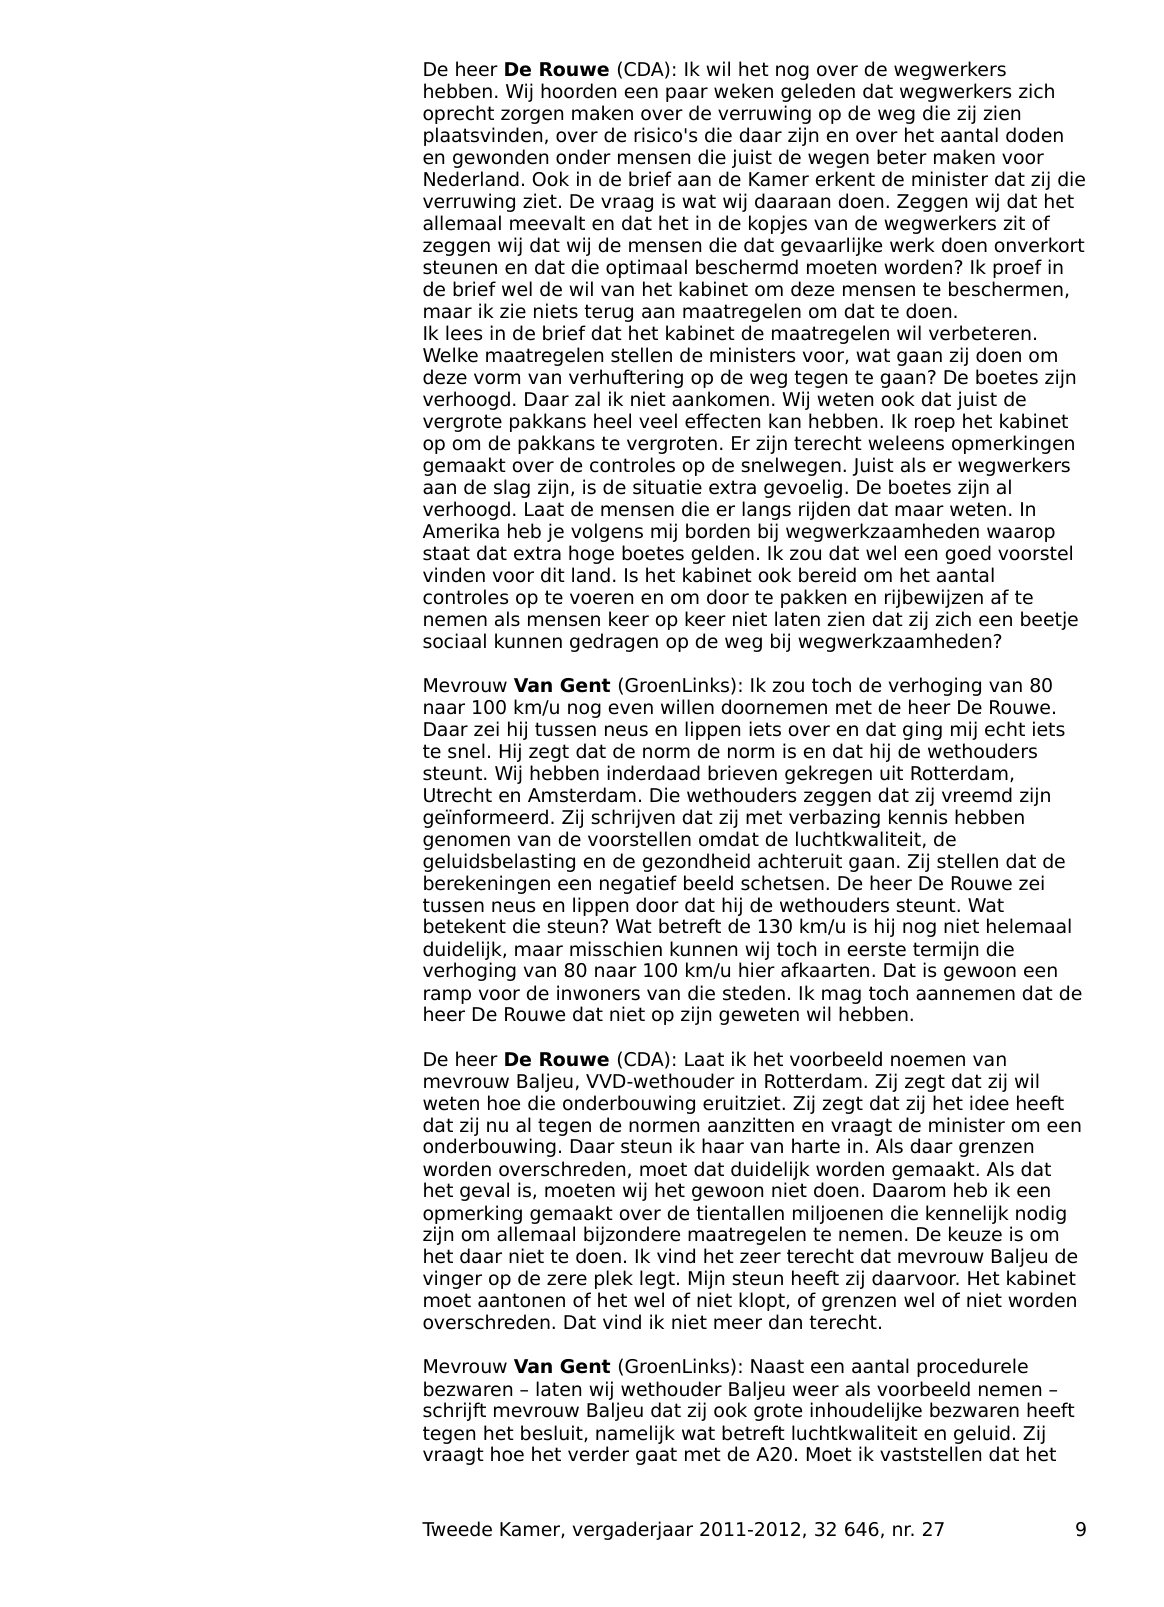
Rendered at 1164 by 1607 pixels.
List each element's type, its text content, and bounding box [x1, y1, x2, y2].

text Ik lees in de brief dat het kabinet de maatregelen wil verbeteren. Welke maatregelen stellen de ministers voor, wat gaan zij doen om deze vorm van verhuftering op de weg tegen te gaan? De boetes zijn verhoogd. Daar zal ik niet aankomen. Wij weten ook dat juist de vergrote pakkans heel veel effecten kan hebben. Ik roep het kabinet op om de pakkans te vergroten. Er zijn terecht weleens opmerkingen gemaakt over de controles op de snelwegen. Juist als er wegwerkers aan de slag zijn, is de situatie extra gevoelig. De boetes zijn al verhoogd. Laat de mensen die er langs rijden dat maar weten. In Amerika heb je volgens mij borden bij wegwerkzaamheden waarop staat dat extra hoge boetes gelden. Ik zou dat wel een goed voorstel vinden voor dit land. Is het kabinet ook bereid om het aantal controles op te voeren en om door te pakken en rijbewijzen af te nemen als mensen keer op keer niet laten zien dat zij zich een beetje sociaal kunnen gedragen op de weg bij wegwerkzaamheden? [422, 323, 1087, 652]
text De heer De Rouwe (CDA): Ik wil het nog over de wegwerkers hebben. Wij hoorden een paar weken geleden dat wegwerkers zich oprecht zorgen maken over de verruwing op de weg die zij zien plaatsvinden, over de risico's die daar zijn en over het aantal doden en gewonden onder mensen die juist de wegen beter maken voor Nederland. Ook in de brief aan de Kamer erkent de minister dat zij die verruwing ziet. De vraag is wat wij daaraan doen. Zeggen wij dat het allemaal meevalt en dat het in de kopjes van de wegwerkers zit of zeggen wij dat wij de mensen die dat gevaarlijke werk doen onverkort steunen en dat die optimaal beschermd moeten worden? Ik proef in de brief wel de wil van het kabinet om deze mensen te beschermen, maar ik zie niets terug aan maatregelen om dat te doen. [422, 59, 1087, 323]
text Mevrouw Van Gent (GroenLinks): Naast een aantal procedurele bezwaren – laten wij wethouder Baljeu weer als voorbeeld nemen – schrijft mevrouw Baljeu dat zij ook grote inhoudelijke bezwaren heeft tegen het besluit, namelijk wat betreft luchtkwaliteit en geluid. Zij vraagt hoe het verder gaat met de A20. Moet ik vaststellen dat het [422, 1356, 1087, 1466]
text Mevrouw Van Gent (GroenLinks): Ik zou toch de verhoging van 80 naar 100 km/u nog even willen doornemen met de heer De Rouwe. Daar zei hij tussen neus en lippen iets over en dat ging mij echt iets te snel. Hij zegt dat de norm de norm is en dat hij de wethouders steunt. Wij hebben inderdaad brieven gekregen uit Rotterdam, Utrecht en Amsterdam. Die wethouders zeggen dat zij vreemd zijn geïnformeerd. Zij schrijven dat zij met verbazing kennis hebben genomen van de voorstellen omdat de luchtkwaliteit, de geluidsbelasting en de gezondheid achteruit gaan. Zij stellen dat de berekeningen een negatief beeld schetsen. De heer De Rouwe zei tussen neus en lippen door dat hij de wethouders steunt. Wat betekent die steun? Wat betreft de 130 km/u is hij nog niet helemaal duidelijk, maar misschien kunnen wij toch in eerste termijn die verhoging van 80 naar 100 km/u hier afkaarten. Dat is gewoon een ramp voor de inwoners van die steden. Ik mag toch aannemen dat de heer De Rouwe dat niet op zijn geweten wil hebben. [422, 675, 1087, 1026]
text De heer De Rouwe (CDA): Laat ik het voorbeeld noemen van mevrouw Baljeu, VVD-wethouder in Rotterdam. Zij zegt dat zij wil weten hoe die onderbouwing eruitziet. Zij zegt dat zij het idee heeft dat zij nu al tegen de normen aanzitten en vraagt de minister om een onderbouwing. Daar steun ik haar van harte in. Als daar grenzen worden overschreden, moet dat duidelijk worden gemaakt. Als dat het geval is, moeten wij het gewoon niet doen. Daarom heb ik een opmerking gemaakt over de tientallen miljoenen die kennelijk nodig zijn om allemaal bijzondere maatregelen te nemen. De keuze is om het daar niet te doen. Ik vind het zeer terecht dat mevrouw Baljeu de vinger op de zere plek legt. Mijn steun heeft zij daarvoor. Het kabinet moet aantonen of het wel of niet klopt, of grenzen wel of niet worden overschreden. Dat vind ik niet meer dan terecht. [422, 1048, 1087, 1334]
